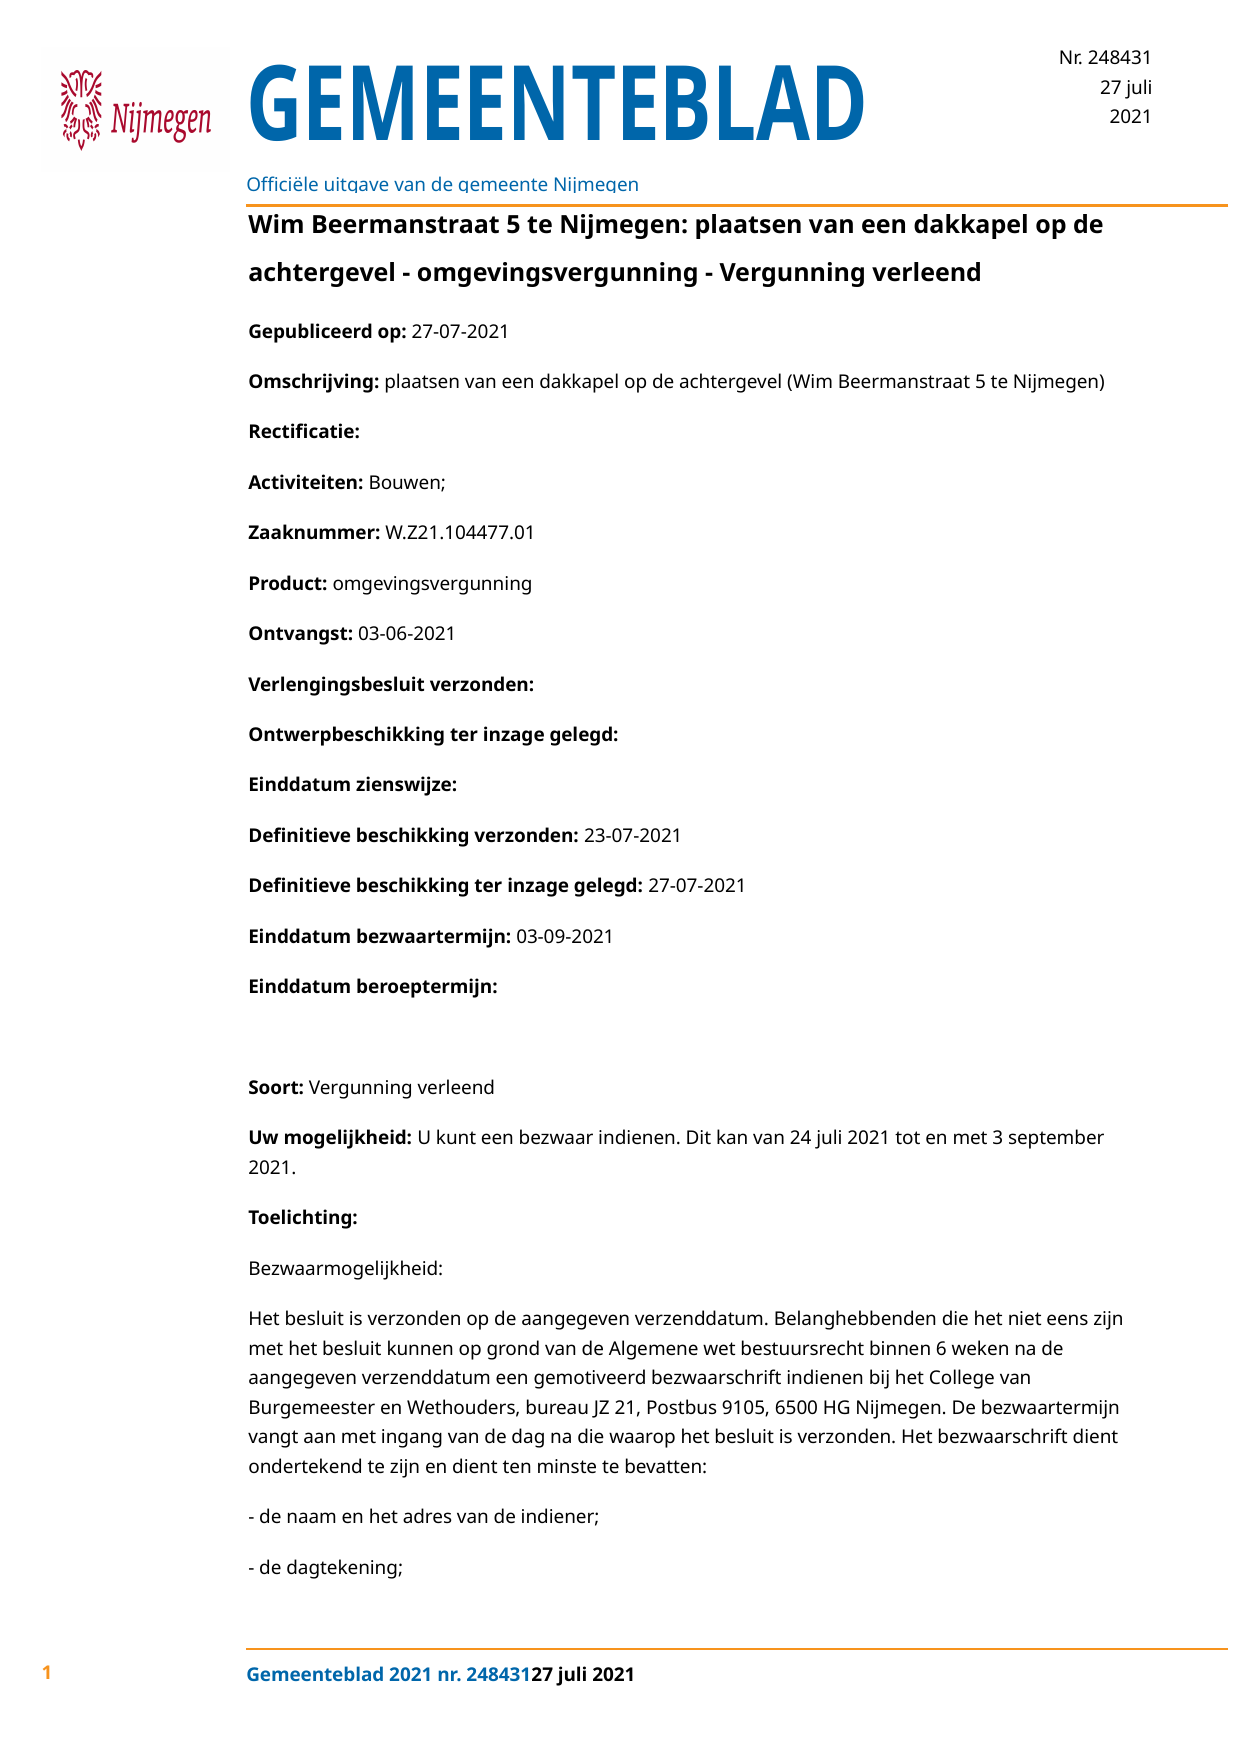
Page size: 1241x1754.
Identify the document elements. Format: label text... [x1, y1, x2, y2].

text Soort: Vergunning verleend [248, 1074, 1152, 1100]
text Toelichting: [248, 1204, 1152, 1230]
text Wim Beermanstraat 5 te Nijmegen: plaatsen van een dakkapel op de achtergevel - omgevingsvergunning - Vergunning verleend [248, 207, 1152, 288]
text Gepubliceerd op: 27-07-2021 [248, 318, 1152, 344]
text Einddatum bezwaartermijn: 03-09-2021 [248, 923, 1152, 949]
text Einddatum zienswijze: [248, 772, 1152, 797]
text Verlengingsbesluit verzonden: [248, 671, 1152, 697]
text Zaaknummer: W.Z21.104477.01 [248, 519, 1152, 545]
picture [41, 47, 231, 172]
text Definitieve beschikking verzonden: 23-07-2021 [248, 822, 1152, 848]
text Rectificatie: [248, 419, 1152, 444]
text Definitieve beschikking ter inzage gelegd: 27-07-2021 [248, 872, 1152, 898]
text Ontvangst: 03-06-2021 [248, 620, 1152, 646]
text Het besluit is verzonden op de aangegeven verzenddatum. Belanghebbenden die het niet eens zijn met het besluit kunnen op grond van de Algemene wet bestuursrecht binnen 6 weken na de aangegeven verzenddatum een gemotiveerd bezwaarschrift indienen bij het College van Burgemeester en Wethouders, bureau JZ 21, Postbus 9105, 6500 HG Nijmegen. De bezwaartermijn vangt aan met ingang van de dag na die waarop het besluit is verzonden. Het bezwaarschrift dient ondertekend te zijn en dient ten minste te bevatten: [248, 1305, 1152, 1479]
text - de naam en het adres van de indiener; [248, 1504, 1152, 1529]
text - de dagtekening; [248, 1554, 1152, 1580]
text Product: omgevingsvergunning [248, 570, 1152, 596]
text Einddatum beroeptermijn: [248, 973, 1152, 999]
text Uw mogelijkheid: U kunt een bezwaar indienen. Dit kan van 24 juli 2021 tot en met 3 september 2021. [248, 1124, 1152, 1180]
text Omschrijving: plaatsen van een dakkapel op de achtergevel (Wim Beermanstraat 5 te Nijmegen) [248, 368, 1152, 394]
text Activiteiten: Bouwen; [248, 469, 1152, 495]
text Bezwaarmogelijkheid: [248, 1255, 1152, 1281]
text Ontwerpbeschikking ter inzage gelegd: [248, 721, 1152, 747]
